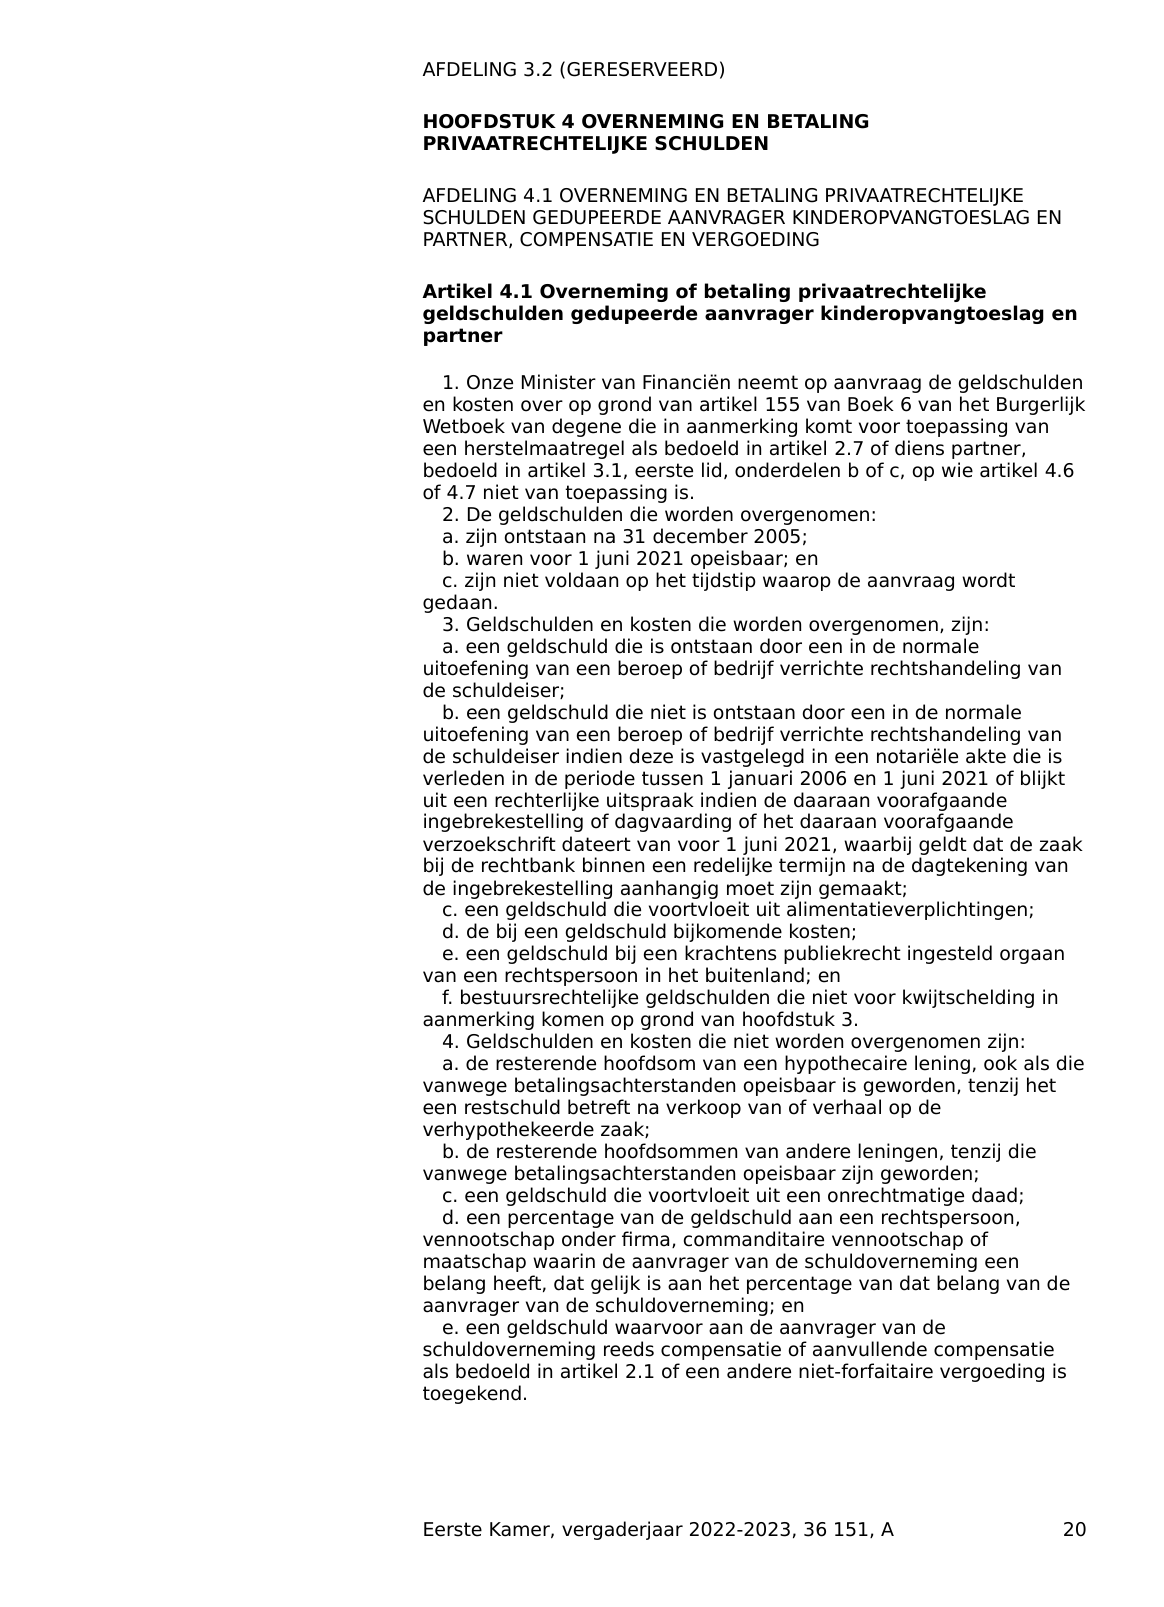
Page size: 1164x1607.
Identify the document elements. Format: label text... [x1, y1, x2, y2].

text 2. De geldschulden die worden overgenomen: [422, 504, 1087, 526]
subtitle AFDELING 3.2 (GERESERVEERD) [422, 59, 1087, 81]
text 3. Geldschulden en kosten die worden overgenomen, zijn: [422, 614, 1087, 636]
text a. een geldschuld die is ontstaan door een in de normale uitoefening van een beroep of bedrijf verrichte rechtshandeling van de schuldeiser; [422, 636, 1087, 702]
subtitle AFDELING 4.1 OVERNEMING EN BETALING PRIVAATRECHTELIJKE SCHULDEN GEDUPEERDE AANVRAGER KINDEROPVANGTOESLAG EN PARTNER, COMPENSATIE EN VERGOEDING [422, 185, 1087, 251]
text d. een percentage van de geldschuld aan een rechtspersoon, vennootschap onder firma, commanditaire vennootschap of maatschap waarin de aanvrager van de schuldoverneming een belang heeft, dat gelijk is aan het percentage van dat belang van de aanvrager van de schuldoverneming; en [422, 1207, 1087, 1317]
text b. een geldschuld die niet is ontstaan door een in de normale uitoefening van een beroep of bedrijf verrichte rechtshandeling van de schuldeiser indien deze is vastgelegd in een notariële akte die is verleden in de periode tussen 1 januari 2006 en 1 juni 2021 of blijkt uit een rechterlijke uitspraak indien de daaraan voorafgaande ingebrekestelling of dagvaarding of het daaraan voorafgaande verzoekschrift dateert van voor 1 juni 2021, waarbij geldt dat de zaak bij de rechtbank binnen een redelijke termijn na de dagtekening van de ingebrekestelling aanhangig moet zijn gemaakt; [422, 702, 1087, 899]
text d. de bij een geldschuld bijkomende kosten; [422, 921, 1087, 943]
text b. de resterende hoofdsommen van andere leningen, tenzij die vanwege betalingsachterstanden opeisbaar zijn geworden; [422, 1141, 1087, 1185]
text a. de resterende hoofdsom van een hypothecaire lening, ook als die vanwege betalingsachterstanden opeisbaar is geworden, tenzij het een restschuld betreft na verkoop van of verhaal op de verhypothekeerde zaak; [422, 1053, 1087, 1141]
text c. een geldschuld die voortvloeit uit alimentatieverplichtingen; [422, 899, 1087, 921]
text b. waren voor 1 juni 2021 opeisbaar; en [422, 548, 1087, 570]
text e. een geldschuld bij een krachtens publiekrecht ingesteld orgaan van een rechtspersoon in het buitenland; en [422, 943, 1087, 987]
text 1. Onze Minister van Financiën neemt op aanvraag de geldschulden en kosten over op grond van artikel 155 van Boek 6 van het Burgerlijk Wetboek van degene die in aanmerking komt voor toepassing van een herstelmaatregel als bedoeld in artikel 2.7 of diens partner, bedoeld in artikel 3.1, eerste lid, onderdelen b of c, op wie artikel 4.6 of 4.7 niet van toepassing is. [422, 372, 1087, 504]
text e. een geldschuld waarvoor aan de aanvrager van de schuldoverneming reeds compensatie of aanvullende compensatie als bedoeld in artikel 2.1 of een andere niet-forfaitaire vergoeding is toegekend. [422, 1317, 1087, 1405]
subtitle HOOFDSTUK 4 OVERNEMING EN BETALING PRIVAATRECHTELIJKE SCHULDEN [422, 111, 1087, 155]
text a. zijn ontstaan na 31 december 2005; [422, 526, 1087, 548]
text c. zijn niet voldaan op het tijdstip waarop de aanvraag wordt gedaan. [422, 570, 1087, 614]
text c. een geldschuld die voortvloeit uit een onrechtmatige daad; [422, 1185, 1087, 1207]
text f. bestuursrechtelijke geldschulden die niet voor kwijtschelding in aanmerking komen op grond van hoofdstuk 3. [422, 987, 1087, 1031]
text 4. Geldschulden en kosten die niet worden overgenomen zijn: [422, 1031, 1087, 1053]
subtitle Artikel 4.1 Overneming of betaling privaatrechtelijke geldschulden gedupeerde aanvrager kinderopvangtoeslag en partner [422, 281, 1087, 347]
